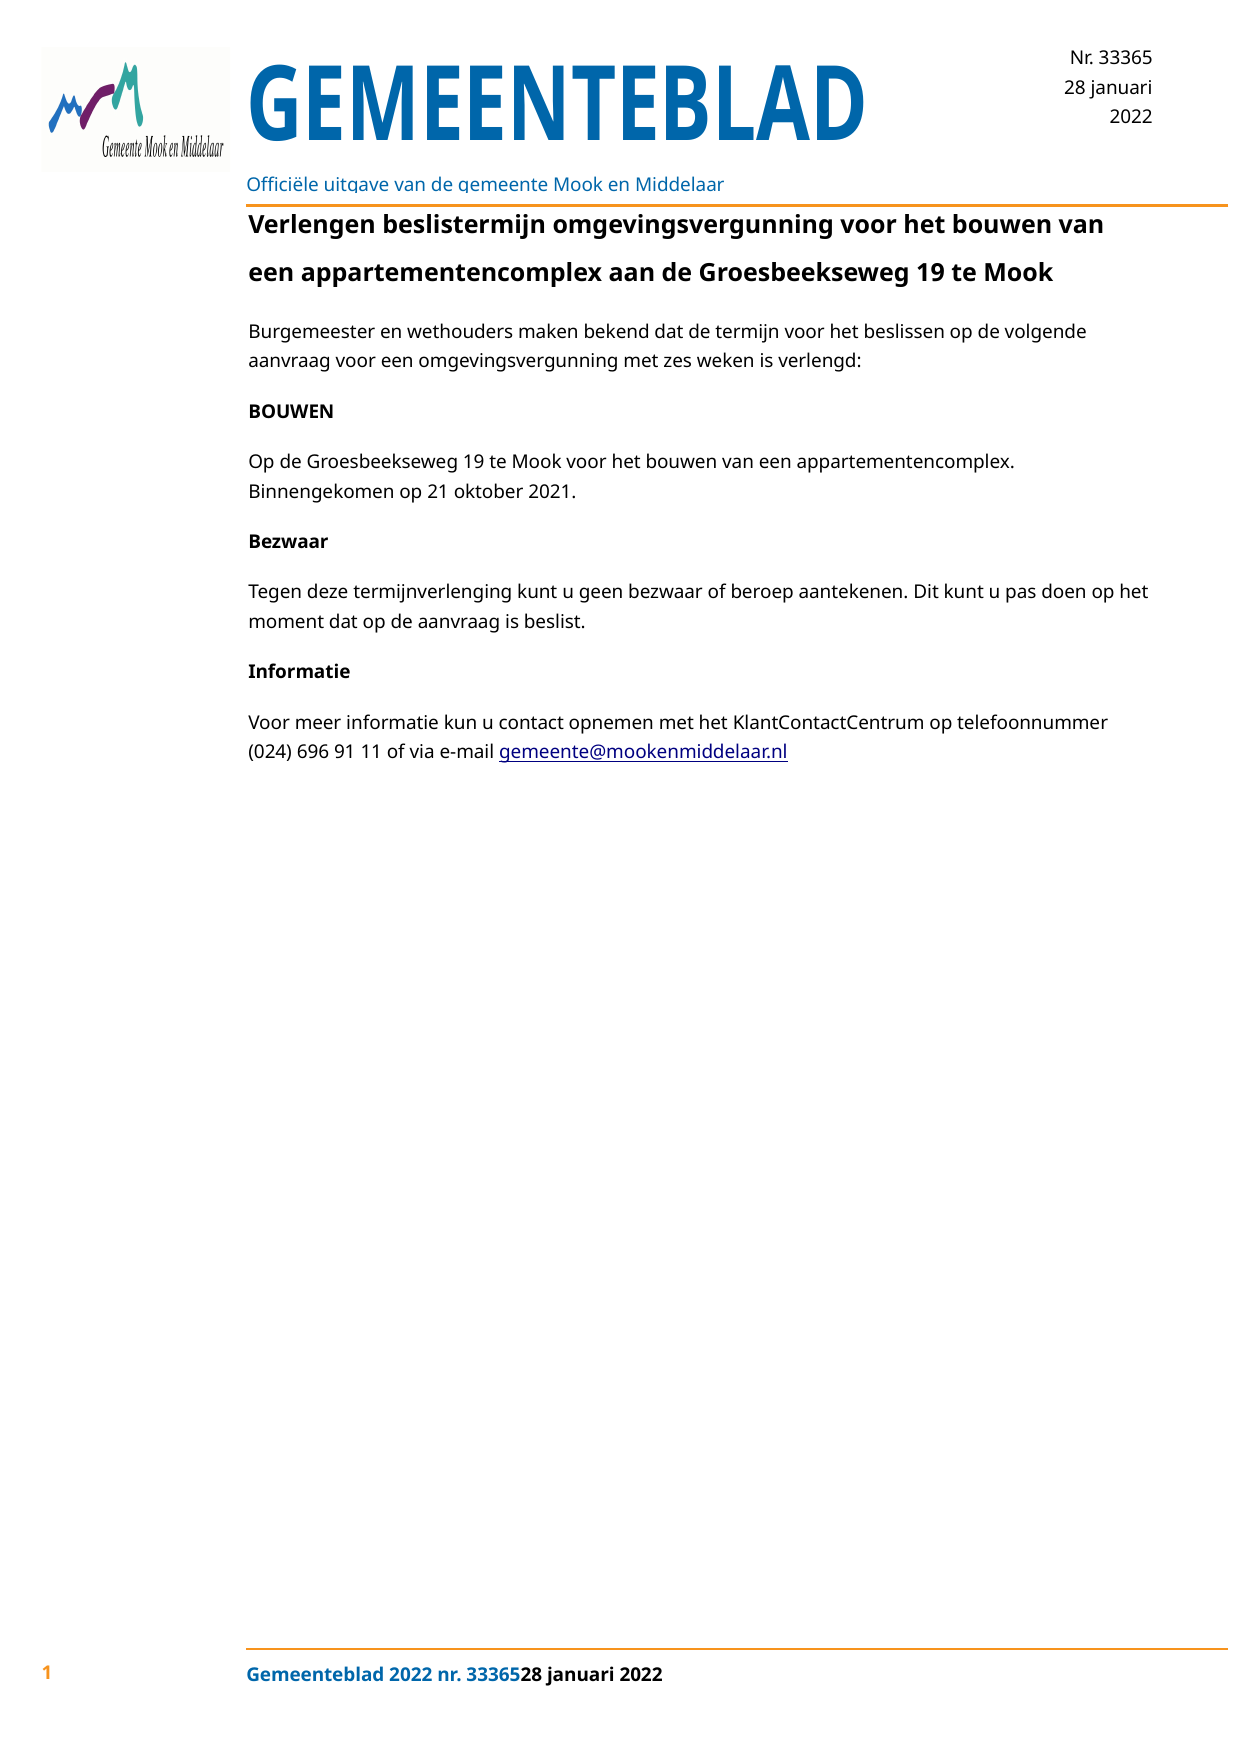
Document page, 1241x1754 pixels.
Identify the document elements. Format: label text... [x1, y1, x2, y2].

text Tegen deze termijnverlenging kunt u geen bezwaar of beroep aantekenen. Dit kunt u pas doen op het moment dat op de aanvraag is beslist. [248, 579, 1152, 634]
text Burgemeester en wethouders maken bekend dat de termijn voor het beslissen op de volgende aanvraag voor een omgevingsvergunning met zes weken is verlengd: [248, 318, 1152, 373]
text Bezwaar [248, 528, 1152, 554]
text BOUWEN [248, 398, 1152, 424]
text Voor meer informatie kun u contact opnemen met het KlantContactCentrum op telefoonnummer (024) 696 91 11 of via e-mail gemeente@mookenmiddelaar.nl [248, 709, 1152, 764]
text Verlengen beslistermijn omgevingsvergunning voor het bouwen van een appartementencomplex aan de Groesbeekseweg 19 te Mook [248, 207, 1152, 288]
text Op de Groesbeekseweg 19 te Mook voor het bouwen van een appartementencomplex. Binnengekomen op 21 oktober 2021. [248, 448, 1152, 504]
text Informatie [248, 659, 1152, 684]
picture [41, 47, 231, 172]
